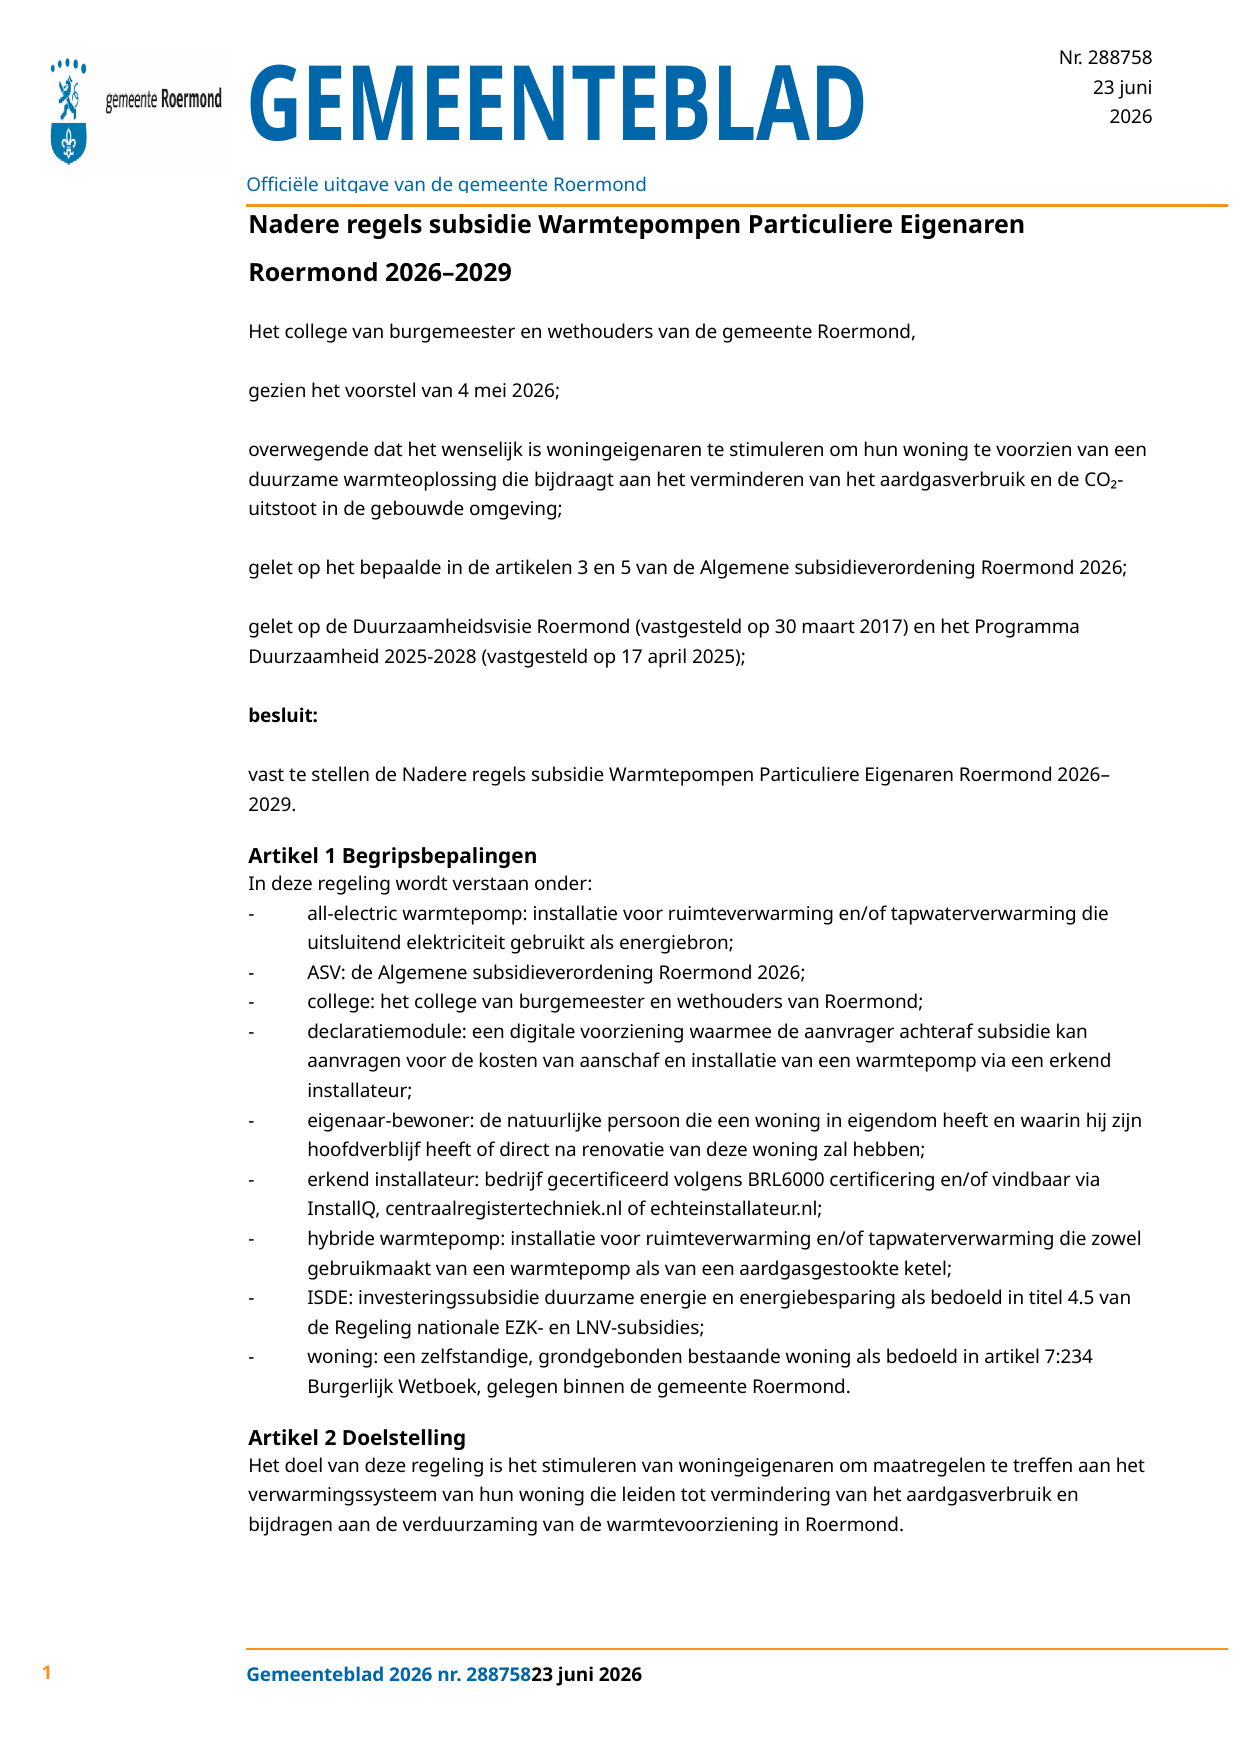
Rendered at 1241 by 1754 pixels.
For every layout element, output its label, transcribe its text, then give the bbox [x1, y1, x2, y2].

text Artikel 2 Doelstelling [248, 1423, 1152, 1452]
text Nadere regels subsidie Warmtepompen Particuliere Eigenaren Roermond 2026–2029 [248, 207, 1152, 288]
text vast te stellen de Nadere regels subsidie Warmtepompen Particuliere Eigenaren Roermond 2026–2029. [248, 762, 1152, 817]
text gelet op de Duurzaamheidsvisie Roermond (vastgesteld op 30 maart 2017) en het Programma Duurzaamheid 2025-2028 (vastgesteld op 17 april 2025); [248, 614, 1152, 669]
list college: het college van burgemeester en wethouders van Roermond; [248, 988, 1152, 1014]
text Het college van burgemeester en wethouders van de gemeente Roermond, [248, 318, 1152, 344]
list ISDE: investeringssubsidie duurzame energie en energiebesparing als bedoeld in titel 4.5 van de Regeling nationale EZK- en LNV-subsidies; [248, 1284, 1152, 1339]
list erkend installateur: bedrijf gecertificeerd volgens BRL6000 certificering en/of vindbaar via InstallQ, centraalregistertechniek.nl of echteinstallateur.nl; [248, 1166, 1152, 1221]
text In deze regeling wordt verstaan onder: [248, 870, 1152, 896]
list hybride warmtepomp: installatie voor ruimteverwarming en/of tapwaterverwarming die zowel gebruikmaakt van een warmtepomp als van een aardgasgestookte ketel; [248, 1225, 1152, 1280]
list woning: een zelfstandige, grondgebonden bestaande woning als bedoeld in artikel 7:234 Burgerlijk Wetboek, gelegen binnen de gemeente Roermond. [248, 1343, 1152, 1399]
list eigenaar-bewoner: de natuurlijke persoon die een woning in eigendom heeft en waarin hij zijn hoofdverblijf heeft of direct na renovatie van deze woning zal hebben; [248, 1107, 1152, 1162]
text gezien het voorstel van 4 mei 2026; [248, 377, 1152, 403]
text gelet op het bepaalde in de artikelen 3 en 5 van de Algemene subsidieverordening Roermond 2026; [248, 554, 1152, 580]
list all-electric warmtepomp: installatie voor ruimteverwarming en/of tapwaterverwarming die uitsluitend elektriciteit gebruikt als energiebron; [248, 900, 1152, 955]
list declaratiemodule: een digitale voorziening waarmee de aanvrager achteraf subsidie kan aanvragen voor de kosten van aanschaf en installatie van een warmtepomp via een erkend installateur; [248, 1018, 1152, 1103]
picture [41, 47, 231, 172]
text Artikel 1 Begripsbepalingen [248, 842, 1152, 870]
list ASV: de Algemene subsidieverordening Roermond 2026; [248, 959, 1152, 984]
text Het doel van deze regeling is het stimuleren van woningeigenaren om maatregelen te treffen aan het verwarmingssysteem van hun woning die leiden tot vermindering van het aardgasverbruik en bijdragen aan de verduurzaming van de warmtevoorziening in Roermond. [248, 1452, 1152, 1537]
text besluit: [248, 702, 1152, 728]
text overwegende dat het wenselijk is woningeigenaren te stimuleren om hun woning te voorzien van een duurzame warmteoplossing die bijdraagt aan het verminderen van het aardgasverbruik en de CO₂-uitstoot in de gebouwde omgeving; [248, 436, 1152, 521]
